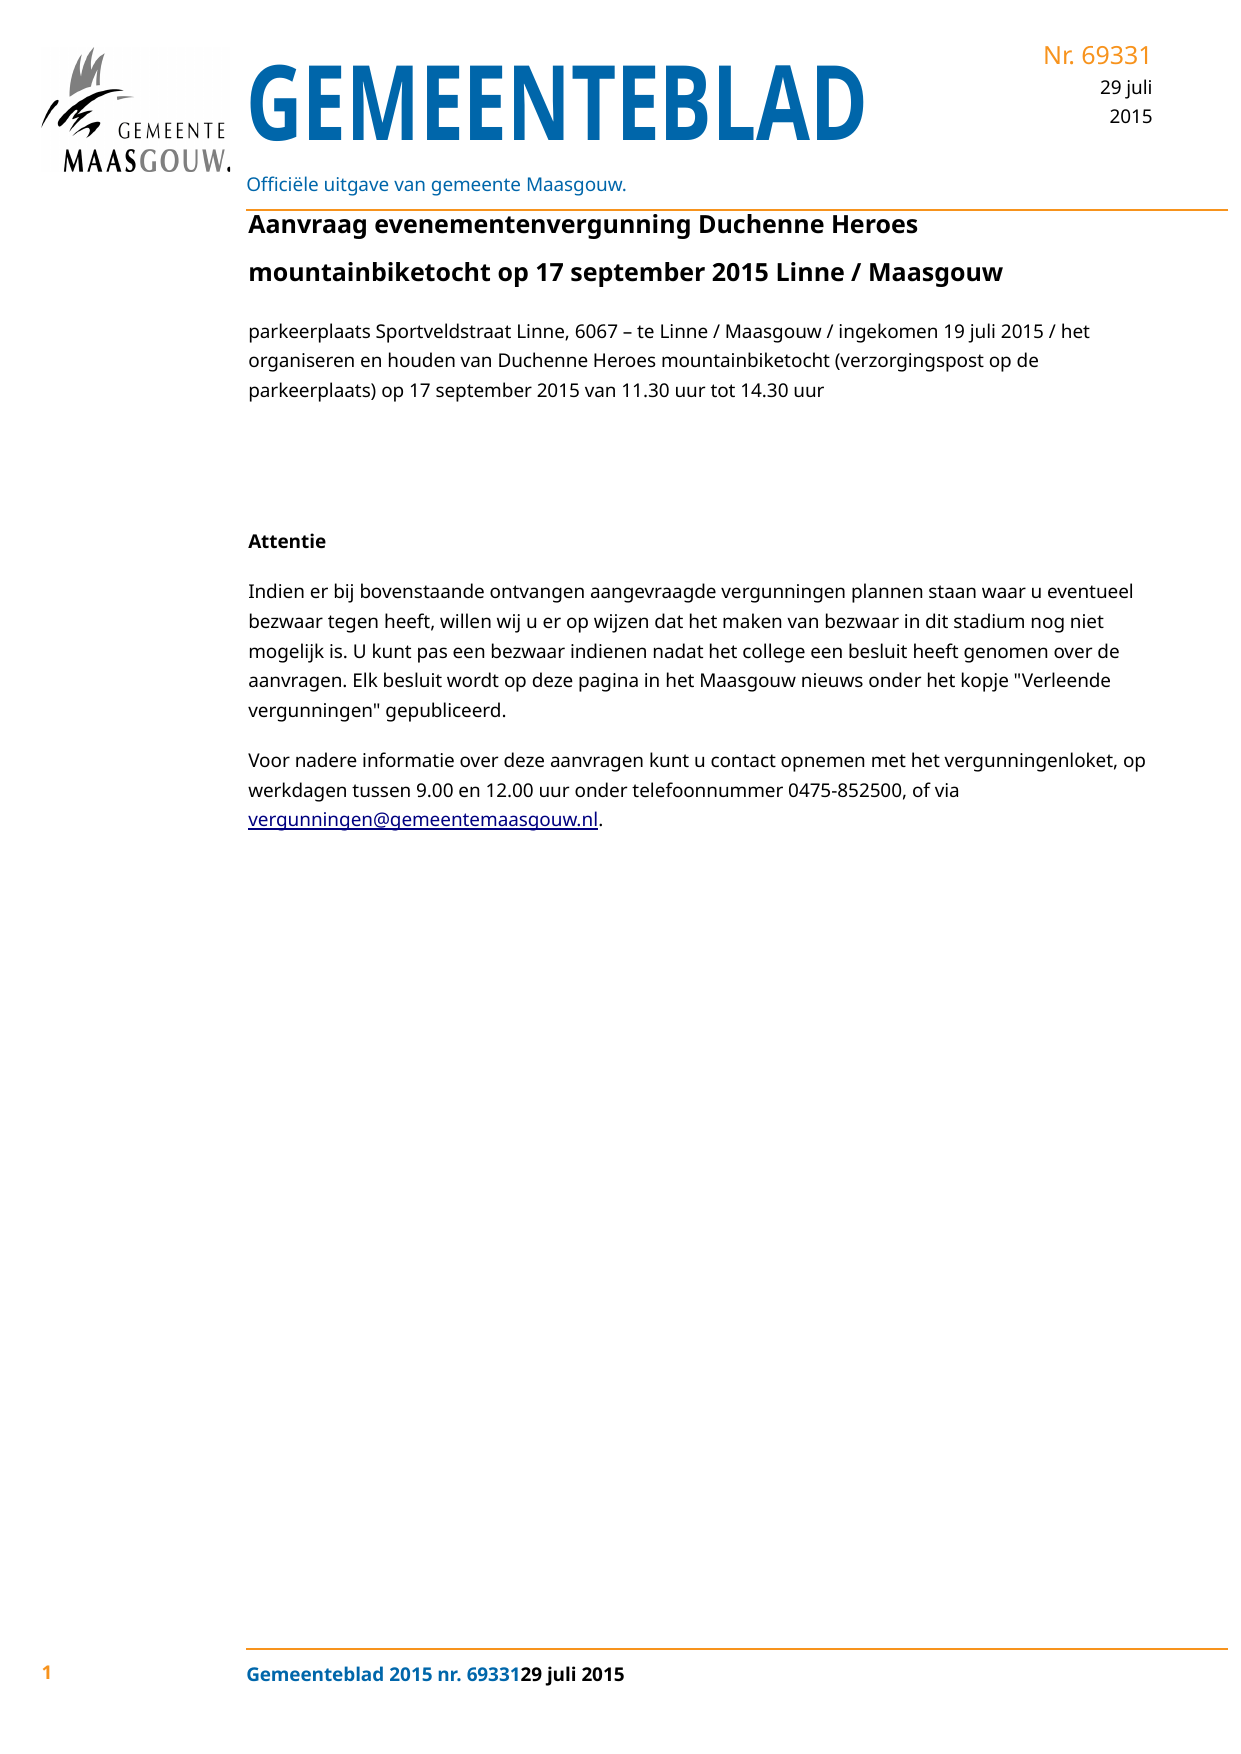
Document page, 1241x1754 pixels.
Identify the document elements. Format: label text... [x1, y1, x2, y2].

text Attentie [248, 528, 1152, 554]
picture [41, 47, 231, 172]
text parkeerplaats Sportveldstraat Linne, 6067 – te Linne / Maasgouw / ingekomen 19 juli 2015 / het organiseren en houden van Duchenne Heroes mountainbiketocht (verzorgingspost op de parkeerplaats) op 17 september 2015 van 11.30 uur tot 14.30 uur [248, 318, 1152, 403]
text Voor nadere informatie over deze aanvragen kunt u contact opnemen met het vergunningenloket, op werkdagen tussen 9.00 en 12.00 uur onder telefoonnummer 0475-852500, of via vergunningen@gemeentemaasgouw.nl. [248, 747, 1152, 832]
text Indien er bij bovenstaande ontvangen aangevraagde vergunningen plannen staan waar u eventueel bezwaar tegen heeft, willen wij u er op wijzen dat het maken van bezwaar in dit stadium nog niet mogelijk is. U kunt pas een bezwaar indienen nadat het college een besluit heeft genomen over de aanvragen. Elk besluit wordt op deze pagina in het Maasgouw nieuws onder het kopje "Verleende vergunningen" gepubliceerd. [248, 579, 1152, 723]
text Aanvraag evenementenvergunning Duchenne Heroes mountainbiketocht op 17 september 2015 Linne / Maasgouw [248, 211, 1152, 288]
